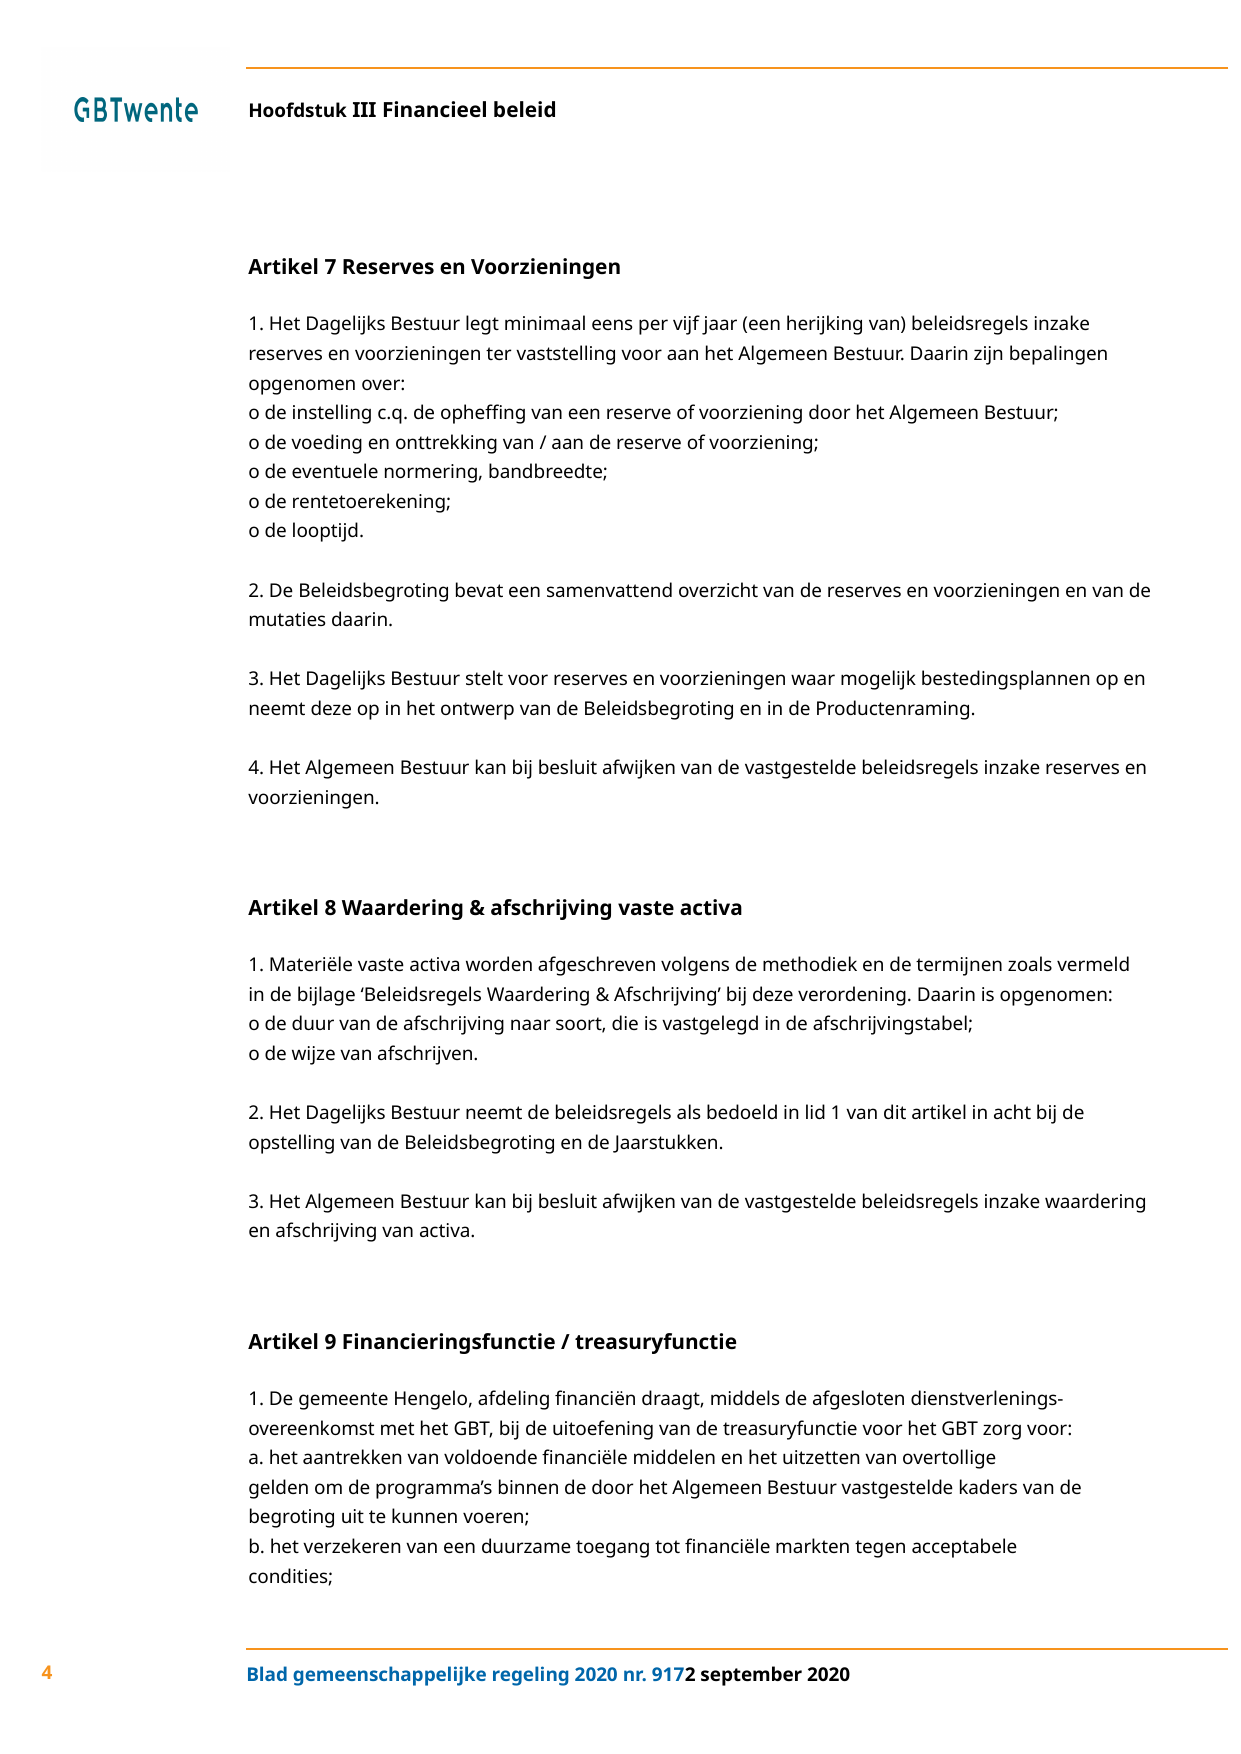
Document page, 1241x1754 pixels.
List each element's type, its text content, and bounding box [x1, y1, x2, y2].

text condities; [248, 1563, 1152, 1588]
text o de rentetoerekening; [248, 488, 1152, 514]
text b. het verzekeren van een duurzame toegang tot financiële markten tegen acceptabele [248, 1533, 1152, 1559]
text o de instelling c.q. de opheffing van een reserve of voorziening door het Algemeen Bestuur; [248, 399, 1152, 425]
text 3. Het Dagelijks Bestuur stelt voor reserves en voorzieningen waar mogelijk bestedingsplannen op en neemt deze op in het ontwerp van de Beleidsbegroting en in de Productenraming. [248, 666, 1152, 721]
text 4. Het Algemeen Bestuur kan bij besluit afwijken van de vastgestelde beleidsregels inzake reserves en voorzieningen. [248, 754, 1152, 809]
text 1. De gemeente Hengelo, afdeling financiën draagt, middels de afgesloten dienstverlenings- overeenkomst met het GBT, bij de uitoefening van de treasuryfunctie voor het GBT zorg voor: [248, 1385, 1152, 1441]
text Artikel 7 Reserves en Voorzieningen [248, 252, 1152, 281]
text Hoofdstuk III Financieel beleid [248, 95, 1152, 123]
text Artikel 8 Waardering & afschrijving vaste activa [248, 893, 1152, 922]
text o de duur van de afschrijving naar soort, die is vastgelegd in de afschrijvingstabel; [248, 1011, 1152, 1036]
text 2. De Beleidsbegroting bevat een samenvattend overzicht van de reserves en voorzieningen en van de mutaties daarin. [248, 577, 1152, 632]
text 3. Het Algemeen Bestuur kan bij besluit afwijken van de vastgestelde beleidsregels inzake waardering en afschrijving van activa. [248, 1188, 1152, 1243]
text Artikel 9 Financieringsfunctie / treasuryfunctie [248, 1327, 1152, 1356]
picture [41, 47, 231, 172]
text 1. Het Dagelijks Bestuur legt minimaal eens per vijf jaar (een herijking van) beleidsregels inzake reserves en voorzieningen ter vaststelling voor aan het Algemeen Bestuur. Daarin zijn bepalingen opgenomen over: [248, 311, 1152, 395]
text o de looptijd. [248, 518, 1152, 543]
text 1. Materiële vaste activa worden afgeschreven volgens de methodiek en de termijnen zoals vermeld in de bijlage ‘Beleidsregels Waardering & Afschrijving’ bij deze verordening. Daarin is opgenomen: [248, 951, 1152, 1007]
text o de voeding en onttrekking van / aan de reserve of voorziening; [248, 429, 1152, 454]
text o de wijze van afschrijven. [248, 1040, 1152, 1066]
text 2. Het Dagelijks Bestuur neemt de beleidsregels als bedoeld in lid 1 van dit artikel in acht bij de opstelling van de Beleidsbegroting en de Jaarstukken. [248, 1099, 1152, 1155]
text o de eventuele normering, bandbreedte; [248, 458, 1152, 484]
text gelden om de programma’s binnen de door het Algemeen Bestuur vastgestelde kaders van de begroting uit te kunnen voeren; [248, 1474, 1152, 1529]
text a. het aantrekken van voldoende financiële middelen en het uitzetten van overtollige [248, 1444, 1152, 1470]
